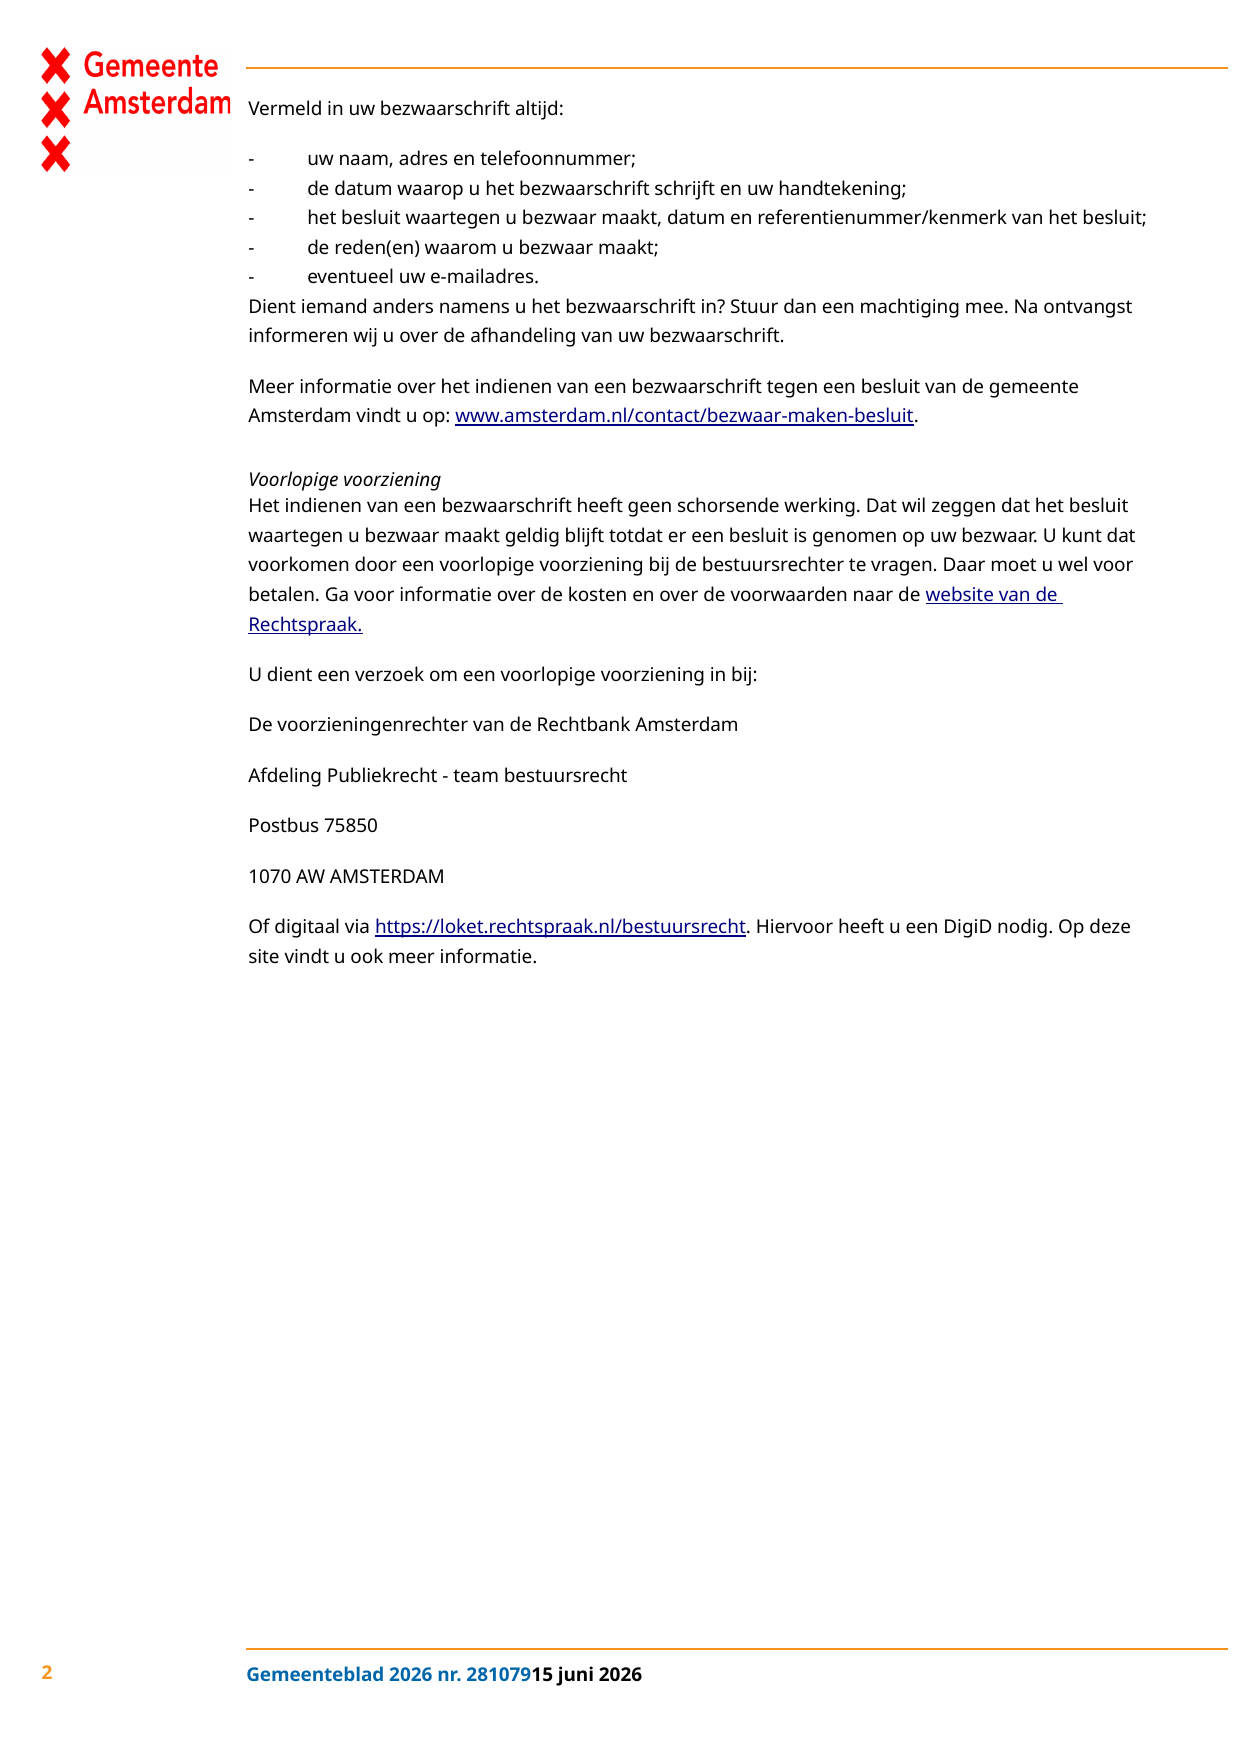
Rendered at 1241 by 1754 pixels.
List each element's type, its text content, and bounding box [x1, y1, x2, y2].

list eventueel uw e-mailadres. [248, 263, 1152, 289]
list de datum waarop u het bezwaarschrift schrijft en uw handtekening; [248, 175, 1152, 201]
text De voorzieningenrechter van de Rechtbank Amsterdam [248, 712, 1152, 737]
text U dient een verzoek om een voorlopige voorziening in bij: [248, 661, 1152, 687]
text Het indienen van een bezwaarschrift heeft geen schorsende werking. Dat wil zeggen dat het besluit waartegen u bezwaar maakt geldig blijft totdat er een besluit is genomen op uw bezwaar. U kunt dat voorkomen door een voorlopige voorziening bij de bestuursrechter te vragen. Daar moet u wel voor betalen. Ga voor informatie over de kosten en over de voorwaarden naar de website van de Rechtspraak. [248, 492, 1152, 636]
text Meer informatie over het indienen van een bezwaarschrift tegen een besluit van de gemeente Amsterdam vindt u op: www.amsterdam.nl/contact/bezwaar-maken-besluit. [248, 373, 1152, 428]
list uw naam, adres en telefoonnummer; [248, 145, 1152, 171]
text Of digitaal via https://loket.rechtspraak.nl/bestuursrecht. Hiervoor heeft u een DigiD nodig. Op deze site vindt u ook meer informatie. [248, 913, 1152, 968]
text Vermeld in uw bezwaarschrift altijd: [248, 95, 1152, 121]
text Postbus 75850 [248, 812, 1152, 838]
text 1070 AW AMSTERDAM [248, 863, 1152, 888]
text Voorlopige voorziening [248, 467, 1152, 492]
text Dient iemand anders namens u het bezwaarschrift in? Stuur dan een machtiging mee. Na ontvangst informeren wij u over de afhandeling van uw bezwaarschrift. [248, 293, 1152, 348]
list de reden(en) waarom u bezwaar maakt; [248, 234, 1152, 260]
text Afdeling Publiekrecht - team bestuursrecht [248, 762, 1152, 788]
list het besluit waartegen u bezwaar maakt, datum en referentienummer/kenmerk van het besluit; [248, 204, 1152, 230]
picture [41, 47, 231, 172]
